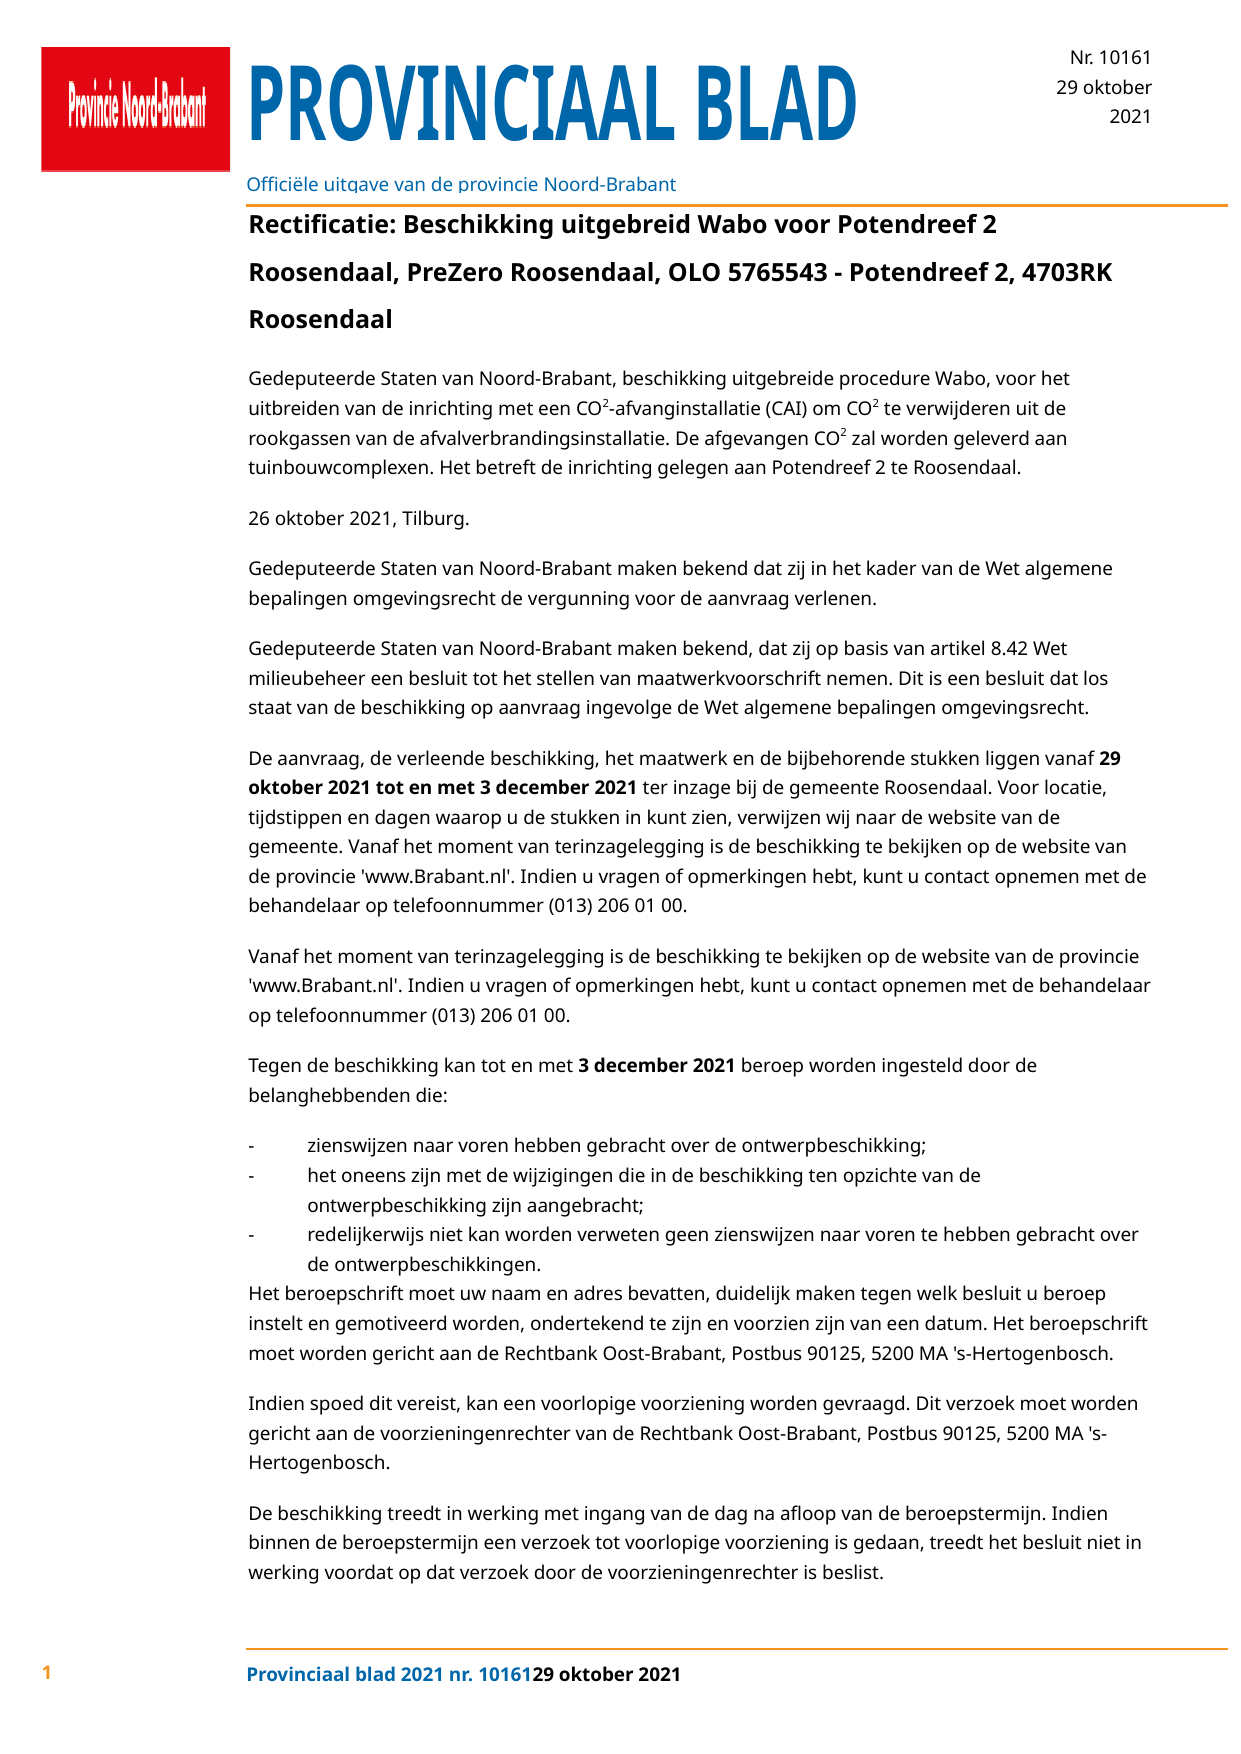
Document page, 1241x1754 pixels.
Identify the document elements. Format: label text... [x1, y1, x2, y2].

text Rectificatie: Beschikking uitgebreid Wabo voor Potendreef 2 Roosendaal, PreZero Roosendaal, OLO 5765543 - Potendreef 2, 4703RK Roosendaal [248, 207, 1152, 336]
list het oneens zijn met de wijzigingen die in de beschikking ten opzichte van de ontwerpbeschikking zijn aangebracht; [248, 1162, 1152, 1217]
text Gedeputeerde Staten van Noord-Brabant maken bekend dat zij in het kader van de Wet algemene bepalingen omgevingsrecht de vergunning voor de aanvraag verlenen. [248, 555, 1152, 610]
picture [41, 47, 231, 172]
text Indien spoed dit vereist, kan een voorlopige voorziening worden gevraagd. Dit verzoek moet worden gericht aan de voorzieningenrechter van de Rechtbank Oost-Brabant, Postbus 90125, 5200 MA 's-Hertogenbosch. [248, 1390, 1152, 1475]
text Het beroepschrift moet uw naam en adres bevatten, duidelijk maken tegen welk besluit u beroep instelt en gemotiveerd worden, ondertekend te zijn en voorzien zijn van een datum. Het beroepschrift moet worden gericht aan de Rechtbank Oost-Brabant, Postbus 90125, 5200 MA 's-Hertogenbosch. [248, 1281, 1152, 1365]
text Vanaf het moment van terinzagelegging is de beschikking te bekijken op de website van de provincie 'www.Brabant.nl'. Indien u vragen of opmerkingen hebt, kunt u contact opnemen met de behandelaar op telefoonnummer (013) 206 01 00. [248, 943, 1152, 1028]
text 26 oktober 2021, Tilburg. [248, 505, 1152, 530]
text De beschikking treedt in werking met ingang van de dag na afloop van de beroepstermijn. Indien binnen de beroepstermijn een verzoek tot voorlopige voorziening is gedaan, treedt het besluit niet in werking voordat op dat verzoek door de voorzieningenrechter is beslist. [248, 1500, 1152, 1584]
text Tegen de beschikking kan tot en met 3 december 2021 beroep worden ingesteld door de belanghebbenden die: [248, 1053, 1152, 1108]
text Gedeputeerde Staten van Noord-Brabant maken bekend, dat zij op basis van artikel 8.42 Wet milieubeheer een besluit tot het stellen van maatwerkvoorschrift nemen. Dit is een besluit dat los staat van de beschikking op aanvraag ingevolge de Wet algemene bepalingen omgevingsrecht. [248, 635, 1152, 720]
text De aanvraag, de verleende beschikking, het maatwerk en de bijbehorende stukken liggen vanaf 29 oktober 2021 tot en met 3 december 2021 ter inzage bij de gemeente Roosendaal. Voor locatie, tijdstippen en dagen waarop u de stukken in kunt zien, verwijzen wij naar de website van de gemeente. Vanaf het moment van terinzagelegging is de beschikking te bekijken op de website van de provincie 'www.Brabant.nl'. Indien u vragen of opmerkingen hebt, kunt u contact opnemen met de behandelaar op telefoonnummer (013) 206 01 00. [248, 745, 1152, 918]
list redelijkerwijs niet kan worden verweten geen zienswijzen naar voren te hebben gebracht over de ontwerpbeschikkingen. [248, 1221, 1152, 1277]
text Gedeputeerde Staten van Noord-Brabant, beschikking uitgebreide procedure Wabo, voor het uitbreiden van de inrichting met een CO2-afvanginstallatie (CAI) om CO2 te verwijderen uit de rookgassen van de afvalverbrandingsinstallatie. De afgevangen CO2 zal worden geleverd aan tuinbouwcomplexen. Het betreft de inrichting gelegen aan Potendreef 2 te Roosendaal. [248, 366, 1152, 480]
list zienswijzen naar voren hebben gebracht over de ontwerpbeschikking; [248, 1133, 1152, 1158]
